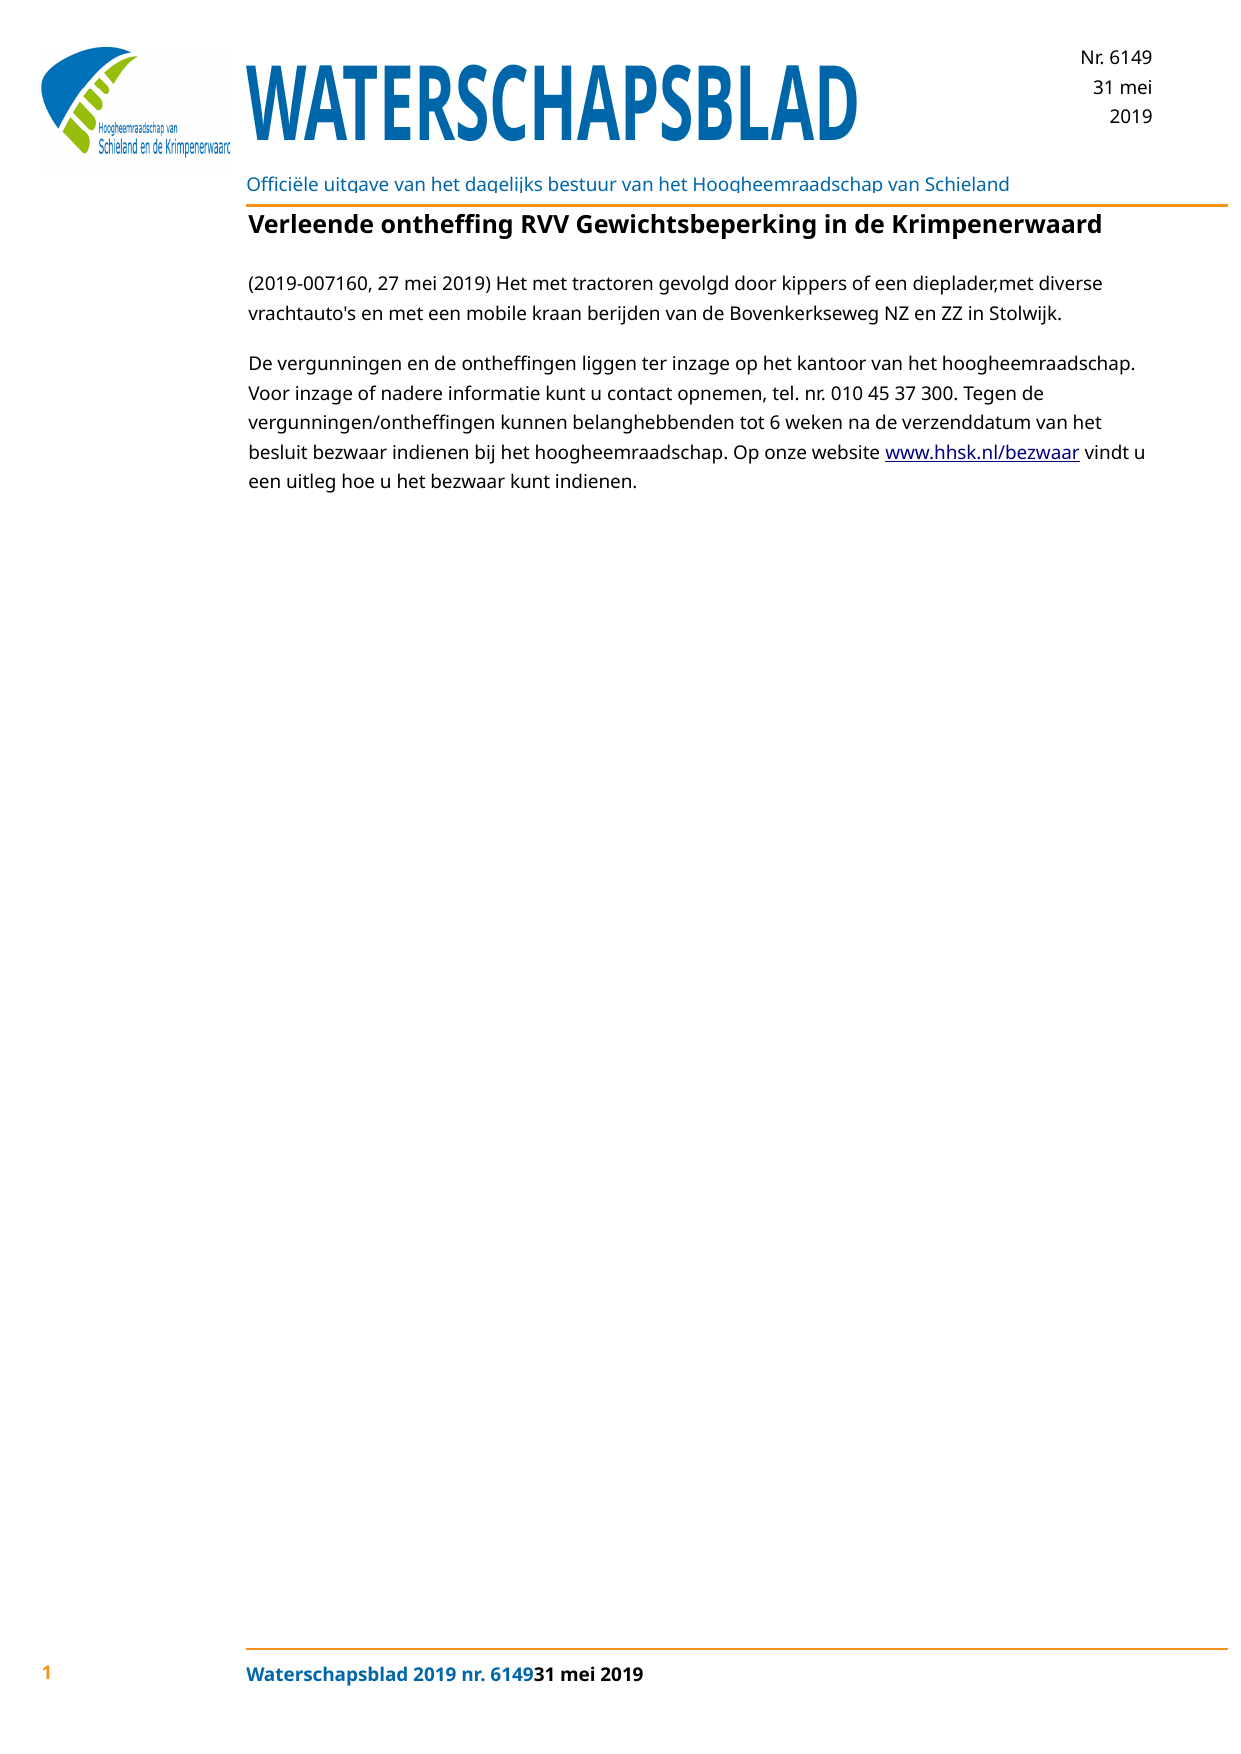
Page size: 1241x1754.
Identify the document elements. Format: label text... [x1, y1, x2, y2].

text Verleende ontheffing RVV Gewichtsbeperking in de Krimpenerwaard [248, 207, 1152, 241]
text (2019-007160, 27 mei 2019) Het met tractoren gevolgd door kippers of een dieplader,met diverse vrachtauto's en met een mobile kraan berijden van de Bovenkerkseweg NZ en ZZ in Stolwijk. [248, 270, 1152, 326]
text De vergunningen en de ontheffingen liggen ter inzage op het kantoor van het hoogheemraadschap. Voor inzage of nadere informatie kunt u contact opnemen, tel. nr. 010 45 37 300. Tegen de vergunningen/ontheffingen kunnen belanghebbenden tot 6 weken na de verzenddatum van het besluit bezwaar indienen bij het hoogheemraadschap. Op onze website www.hhsk.nl/bezwaar vindt u een uitleg hoe u het bezwaar kunt indienen. [248, 350, 1152, 494]
picture [41, 47, 231, 172]
